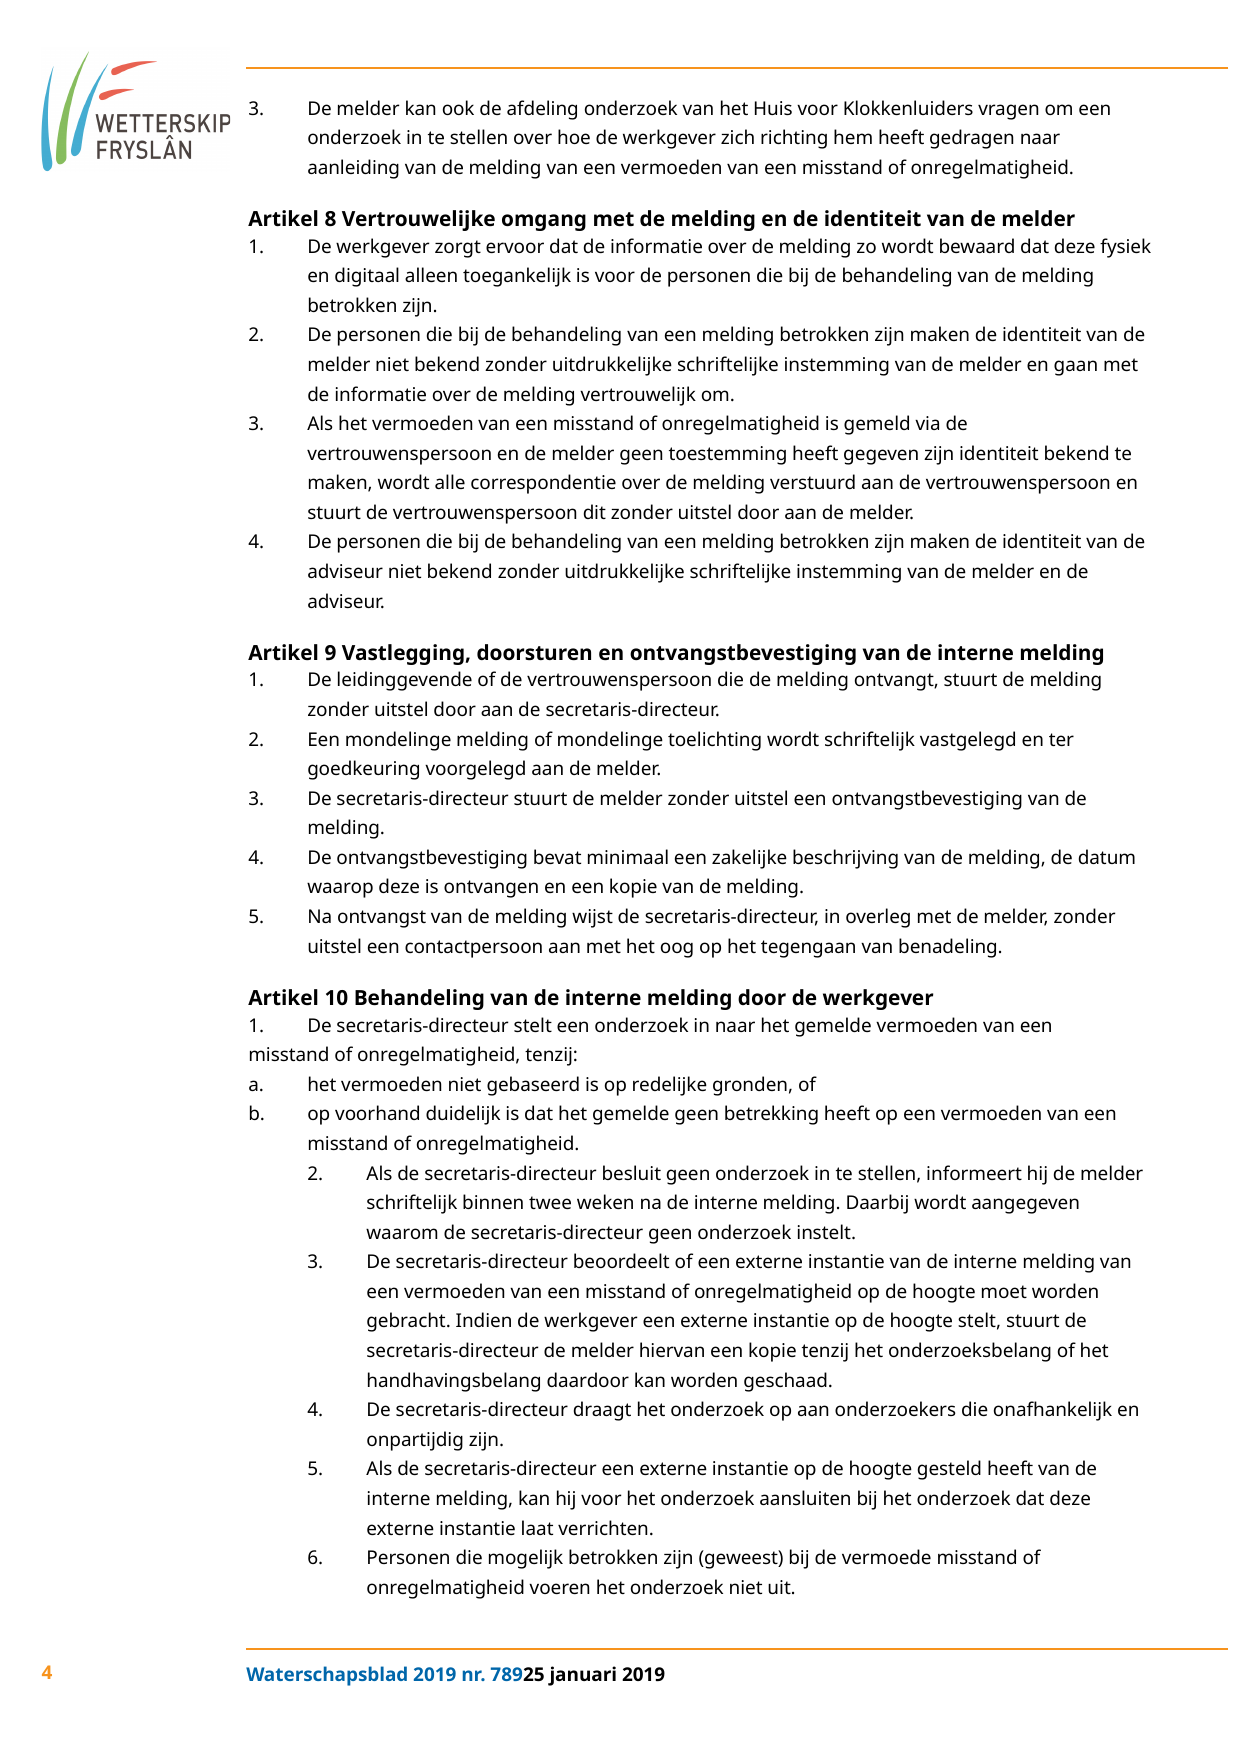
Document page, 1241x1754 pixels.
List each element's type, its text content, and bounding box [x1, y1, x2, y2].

text Artikel 8 Vertrouwelijke omgang met de melding en de identiteit van de melder [248, 204, 1152, 233]
list op voorhand duidelijk is dat het gemelde geen betrekking heeft op een vermoeden van een misstand of onregelmatigheid. [248, 1101, 1152, 1156]
list Als het vermoeden van een misstand of onregelmatigheid is gemeld via de vertrouwenspersoon en de melder geen toestemming heeft gegeven zijn identiteit bekend te maken, wordt alle correspondentie over de melding verstuurd aan de vertrouwenspersoon en stuurt de vertrouwenspersoon dit zonder uitstel door aan de melder. [248, 410, 1152, 525]
list De secretaris-directeur stuurt de melder zonder uitstel een ontvangstbevestiging van de melding. [248, 785, 1152, 840]
text Artikel 10 Behandeling van de interne melding door de werkgever [248, 983, 1152, 1012]
list De personen die bij de behandeling van een melding betrokken zijn maken de identiteit van de melder niet bekend zonder uitdrukkelijke schriftelijke instemming van de melder en gaan met de informatie over de melding vertrouwelijk om. [248, 322, 1152, 406]
list De melder kan ook de afdeling onderzoek van het Huis voor Klokkenluiders vragen om een onderzoek in te stellen over hoe de werkgever zich richting hem heeft gedragen naar aanleiding van de melding van een vermoeden van een misstand of onregelmatigheid. [248, 95, 1152, 180]
text misstand of onregelmatigheid, tenzij: [248, 1041, 1152, 1067]
list Een mondelinge melding of mondelinge toelichting wordt schriftelijk vastgelegd en ter goedkeuring voorgelegd aan de melder. [248, 726, 1152, 781]
list De secretaris-directeur beoordeelt of een externe instantie van de interne melding van een vermoeden van een misstand of onregelmatigheid op de hoogte moet worden gebracht. Indien de werkgever een externe instantie op de hoogte stelt, stuurt de secretaris-directeur de melder hiervan een kopie tenzij het onderzoeksbelang of het handhavingsbelang daardoor kan worden geschaad. [307, 1248, 1152, 1392]
list De leidinggevende of de vertrouwenspersoon die de melding ontvangt, stuurt de melding zonder uitstel door aan de secretaris-directeur. [248, 667, 1152, 722]
list Na ontvangst van de melding wijst de secretaris-directeur, in overleg met de melder, zonder uitstel een contactpersoon aan met het oog op het tegengaan van benadeling. [248, 903, 1152, 959]
list De personen die bij de behandeling van een melding betrokken zijn maken de identiteit van de adviseur niet bekend zonder uitdrukkelijke schriftelijke instemming van de melder en de adviseur. [248, 529, 1152, 613]
text Artikel 9 Vastlegging, doorsturen en ontvangstbevestiging van de interne melding [248, 638, 1152, 667]
list De ontvangstbevestiging bevat minimaal een zakelijke beschrijving van de melding, de datum waarop deze is ontvangen en een kopie van de melding. [248, 844, 1152, 899]
picture [41, 47, 231, 172]
list het vermoeden niet gebaseerd is op redelijke gronden, of [248, 1071, 1152, 1097]
list De secretaris-directeur draagt het onderzoek op aan onderzoekers die onafhankelijk en onpartijdig zijn. [307, 1396, 1152, 1452]
list De secretaris-directeur stelt een onderzoek in naar het gemelde vermoeden van een [248, 1012, 1152, 1037]
list Personen die mogelijk betrokken zijn (geweest) bij de vermoede misstand of onregelmatigheid voeren het onderzoek niet uit. [307, 1544, 1152, 1599]
list Als de secretaris-directeur een externe instantie op de hoogte gesteld heeft van de interne melding, kan hij voor het onderzoek aansluiten bij het onderzoek dat deze externe instantie laat verrichten. [307, 1456, 1152, 1540]
list Als de secretaris-directeur besluit geen onderzoek in te stellen, informeert hij de melder schriftelijk binnen twee weken na de interne melding. Daarbij wordt aangegeven waarom de secretaris-directeur geen onderzoek instelt. [307, 1160, 1152, 1244]
list De werkgever zorgt ervoor dat de informatie over de melding zo wordt bewaard dat deze fysiek en digitaal alleen toegankelijk is voor de personen die bij de behandeling van de melding betrokken zijn. [248, 233, 1152, 318]
